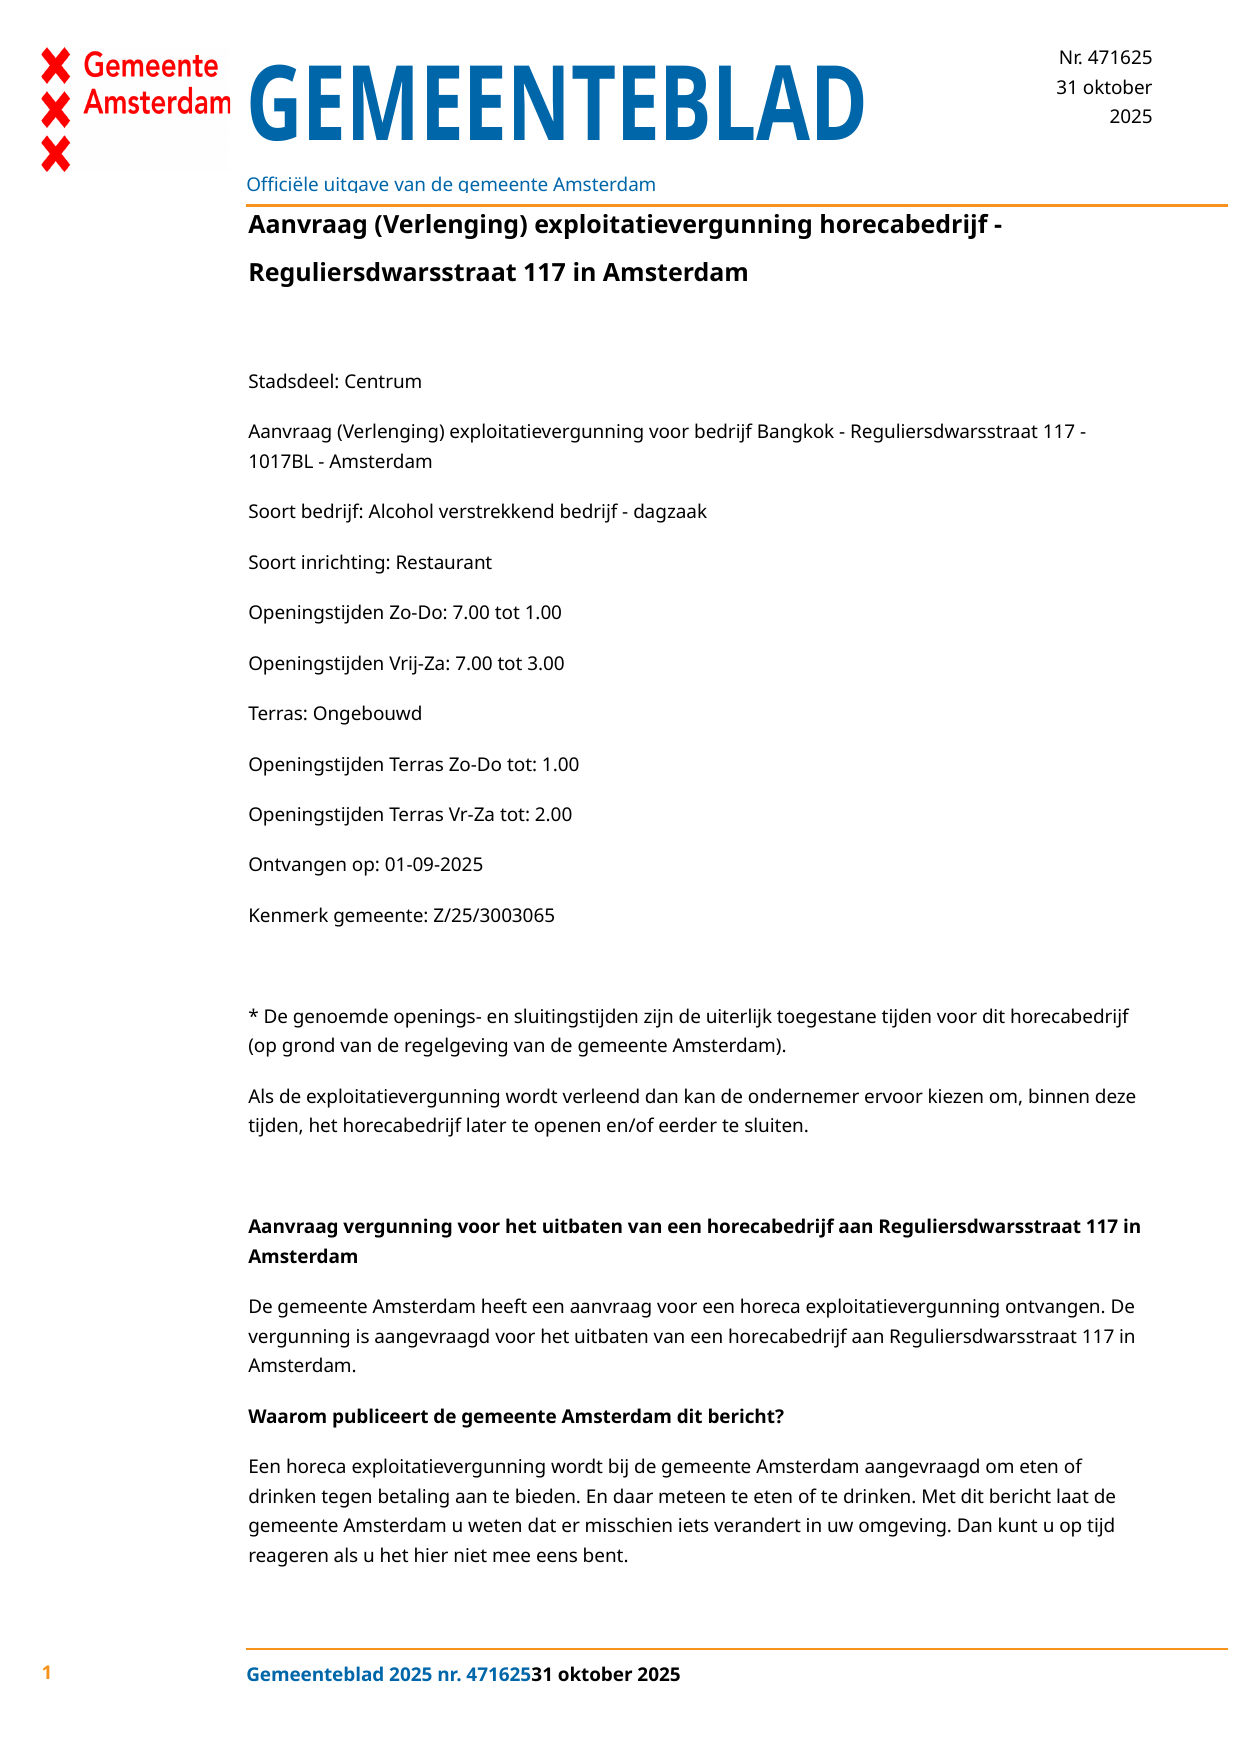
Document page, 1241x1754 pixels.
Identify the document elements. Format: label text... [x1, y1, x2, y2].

text Soort bedrijf: Alcohol verstrekkend bedrijf - dagzaak [248, 499, 1152, 524]
text Openingstijden Terras Zo-Do tot: 1.00 [248, 751, 1152, 777]
text Waarom publiceert de gemeente Amsterdam dit bericht? [248, 1403, 1152, 1429]
text Aanvraag vergunning voor het uitbaten van een horecabedrijf aan Reguliersdwarsstraat 117 in Amsterdam [248, 1213, 1152, 1269]
text Een horeca exploitatievergunning wordt bij de gemeente Amsterdam aangevraagd om eten of drinken tegen betaling aan te bieden. En daar meteen te eten of te drinken. Met dit bericht laat de gemeente Amsterdam u weten dat er misschien iets verandert in uw omgeving. Dan kunt u op tijd reageren als u het hier niet mee eens bent. [248, 1453, 1152, 1568]
text Terras: Ongebouwd [248, 700, 1152, 726]
text Soort inrichting: Restaurant [248, 549, 1152, 575]
text Stadsdeel: Centrum [248, 368, 1152, 394]
picture [41, 47, 231, 172]
text Openingstijden Terras Vr-Za tot: 2.00 [248, 801, 1152, 827]
text De gemeente Amsterdam heeft een aanvraag voor een horeca exploitatievergunning ontvangen. De vergunning is aangevraagd voor het uitbaten van een horecabedrijf aan Reguliersdwarsstraat 117 in Amsterdam. [248, 1293, 1152, 1378]
text Openingstijden Zo-Do: 7.00 tot 1.00 [248, 599, 1152, 625]
text Openingstijden Vrij-Za: 7.00 tot 3.00 [248, 650, 1152, 676]
text Als de exploitatievergunning wordt verleend dan kan de ondernemer ervoor kiezen om, binnen deze tijden, het horecabedrijf later te openen en/of eerder te sluiten. [248, 1083, 1152, 1138]
text Ontvangen op: 01-09-2025 [248, 852, 1152, 877]
text * De genoemde openings- en sluitingstijden zijn de uiterlijk toegestane tijden voor dit horecabedrijf (op grond van de regelgeving van de gemeente Amsterdam). [248, 1003, 1152, 1058]
text Aanvraag (Verlenging) exploitatievergunning voor bedrijf Bangkok - Reguliersdwarsstraat 117 - 1017BL - Amsterdam [248, 419, 1152, 474]
text Aanvraag (Verlenging) exploitatievergunning horecabedrijf - Reguliersdwarsstraat 117 in Amsterdam [248, 207, 1152, 288]
text Kenmerk gemeente: Z/25/3003065 [248, 902, 1152, 928]
